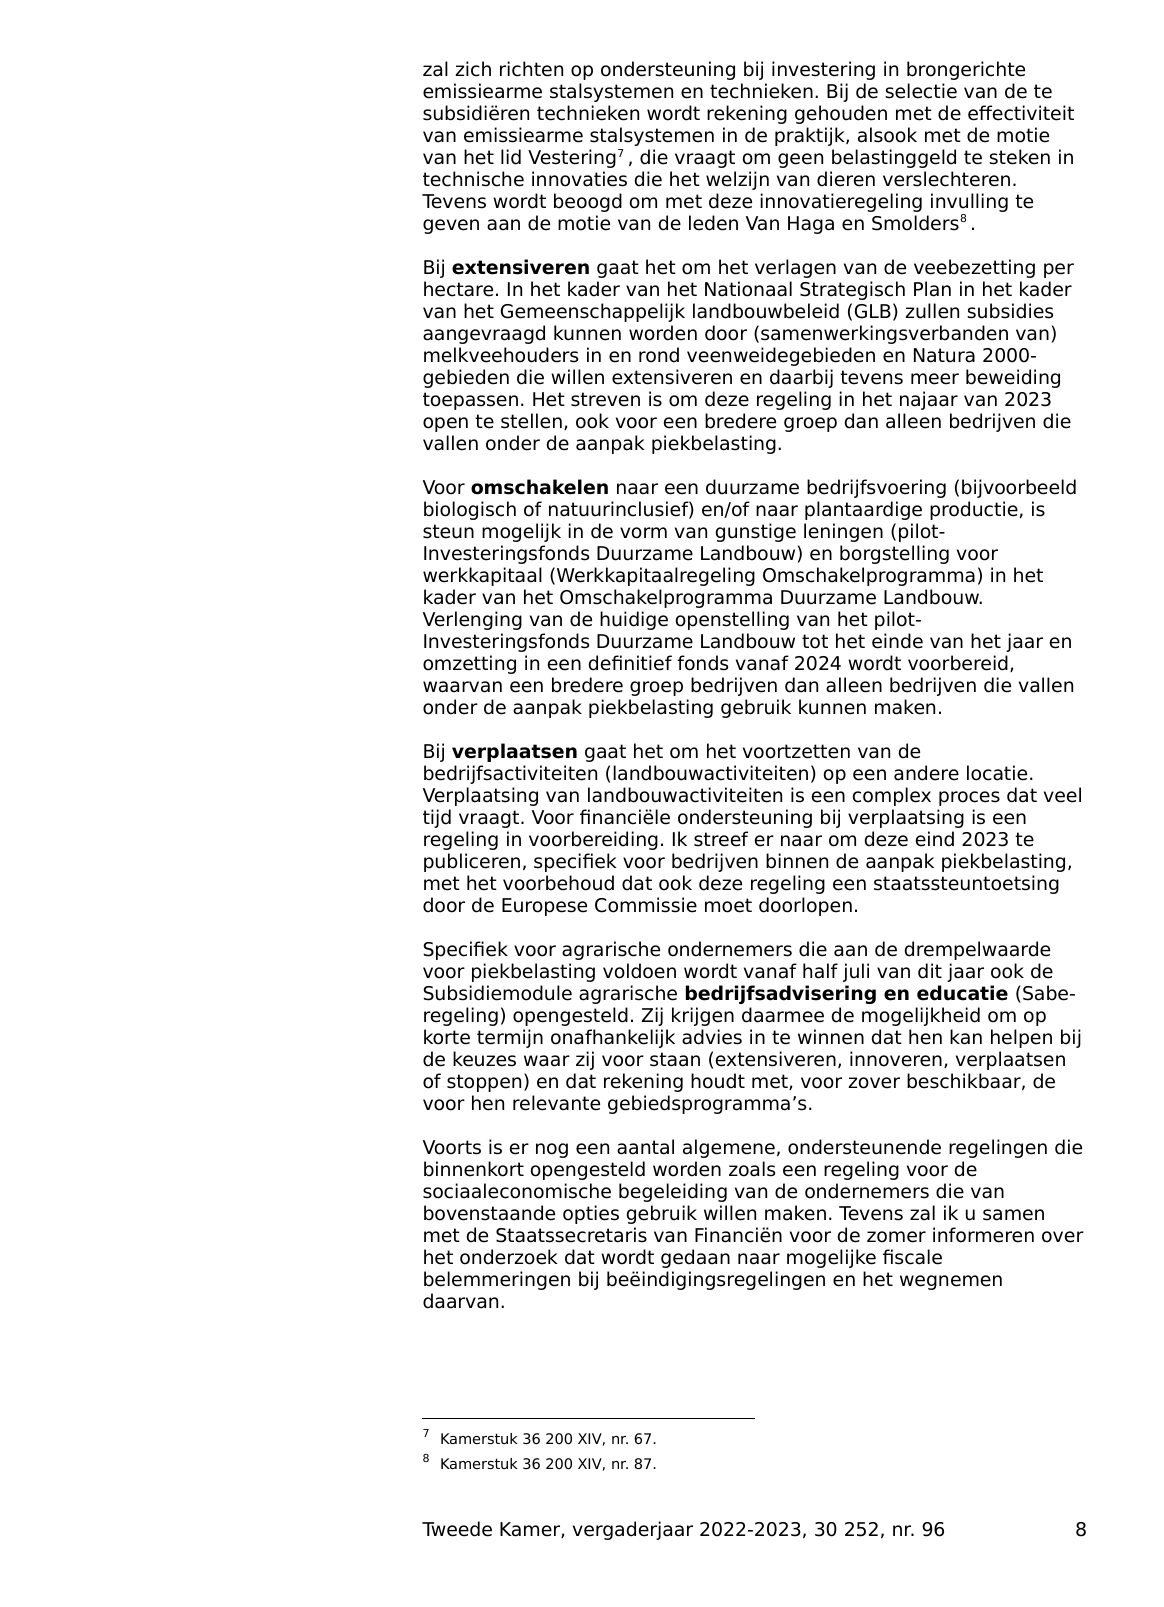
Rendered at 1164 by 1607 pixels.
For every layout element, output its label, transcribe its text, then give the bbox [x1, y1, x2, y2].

text Bij extensiveren gaat het om het verlagen van de veebezetting per hectare. In het kader van het Nationaal Strategisch Plan in het kader van het Gemeenschappelijk landbouwbeleid (GLB) zullen subsidies aangevraagd kunnen worden door (samenwerkingsverbanden van) melkveehouders in en rond veenweidegebieden en Natura 2000-gebieden die willen extensiveren en daarbij tevens meer beweiding toepassen. Het streven is om deze regeling in het najaar van 2023 open te stellen, ook voor een bredere groep dan alleen bedrijven die vallen onder de aanpak piekbelasting. [422, 257, 1087, 455]
text Kamerstuk 36 200 XIV, nr. 87. [422, 1452, 1087, 1474]
text Specifiek voor agrarische ondernemers die aan de drempelwaarde voor piekbelasting voldoen wordt vanaf half juli van dit jaar ook de Subsidiemodule agrarische bedrijfsadvisering en educatie (Sabe-regeling) opengesteld. Zij krijgen daarmee de mogelijkheid om op korte termijn onafhankelijk advies in te winnen dat hen kan helpen bij de keuzes waar zij voor staan (extensiveren, innoveren, verplaatsen of stoppen) en dat rekening houdt met, voor zover beschikbaar, de voor hen relevante gebiedsprogramma’s. [422, 939, 1087, 1115]
text zal zich richten op ondersteuning bij investering in brongerichte emissiearme stalsystemen en technieken. Bij de selectie van de te subsidiëren technieken wordt rekening gehouden met de effectiviteit van emissiearme stalsystemen in de praktijk, alsook met de motie van het lid Vestering, die vraagt om geen belastinggeld te steken in technische innovaties die het welzijn van dieren verslechteren. Tevens wordt beoogd om met deze innovatieregeling invulling te geven aan de motie van de leden Van Haga en Smolders. [422, 59, 1087, 235]
text Bij verplaatsen gaat het om het voortzetten van de bedrijfsactiviteiten (landbouwactiviteiten) op een andere locatie. Verplaatsing van landbouwactiviteiten is een complex proces dat veel tijd vraagt. Voor financiële ondersteuning bij verplaatsing is een regeling in voorbereiding. Ik streef er naar om deze eind 2023 te publiceren, specifiek voor bedrijven binnen de aanpak piekbelasting, met het voorbehoud dat ook deze regeling een staatssteuntoetsing door de Europese Commissie moet doorlopen. [422, 741, 1087, 917]
text Voor omschakelen naar een duurzame bedrijfsvoering (bijvoorbeeld biologisch of natuurinclusief) en/of naar plantaardige productie, is steun mogelijk in de vorm van gunstige leningen (pilot-Investeringsfonds Duurzame Landbouw) en borgstelling voor werkkapitaal (Werkkapitaalregeling Omschakelprogramma) in het kader van het Omschakelprogramma Duurzame Landbouw. Verlenging van de huidige openstelling van het pilot-Investeringsfonds Duurzame Landbouw tot het einde van het jaar en omzetting in een definitief fonds vanaf 2024 wordt voorbereid, waarvan een bredere groep bedrijven dan alleen bedrijven die vallen onder de aanpak piekbelasting gebruik kunnen maken. [422, 477, 1087, 719]
text Voorts is er nog een aantal algemene, ondersteunende regelingen die binnenkort opengesteld worden zoals een regeling voor de sociaaleconomische begeleiding van de ondernemers die van bovenstaande opties gebruik willen maken. Tevens zal ik u samen met de Staatssecretaris van Financiën voor de zomer informeren over het onderzoek dat wordt gedaan naar mogelijke fiscale belemmeringen bij beëindigingsregelingen en het wegnemen daarvan. [422, 1137, 1087, 1313]
text Kamerstuk 36 200 XIV, nr. 67. [422, 1427, 1087, 1449]
